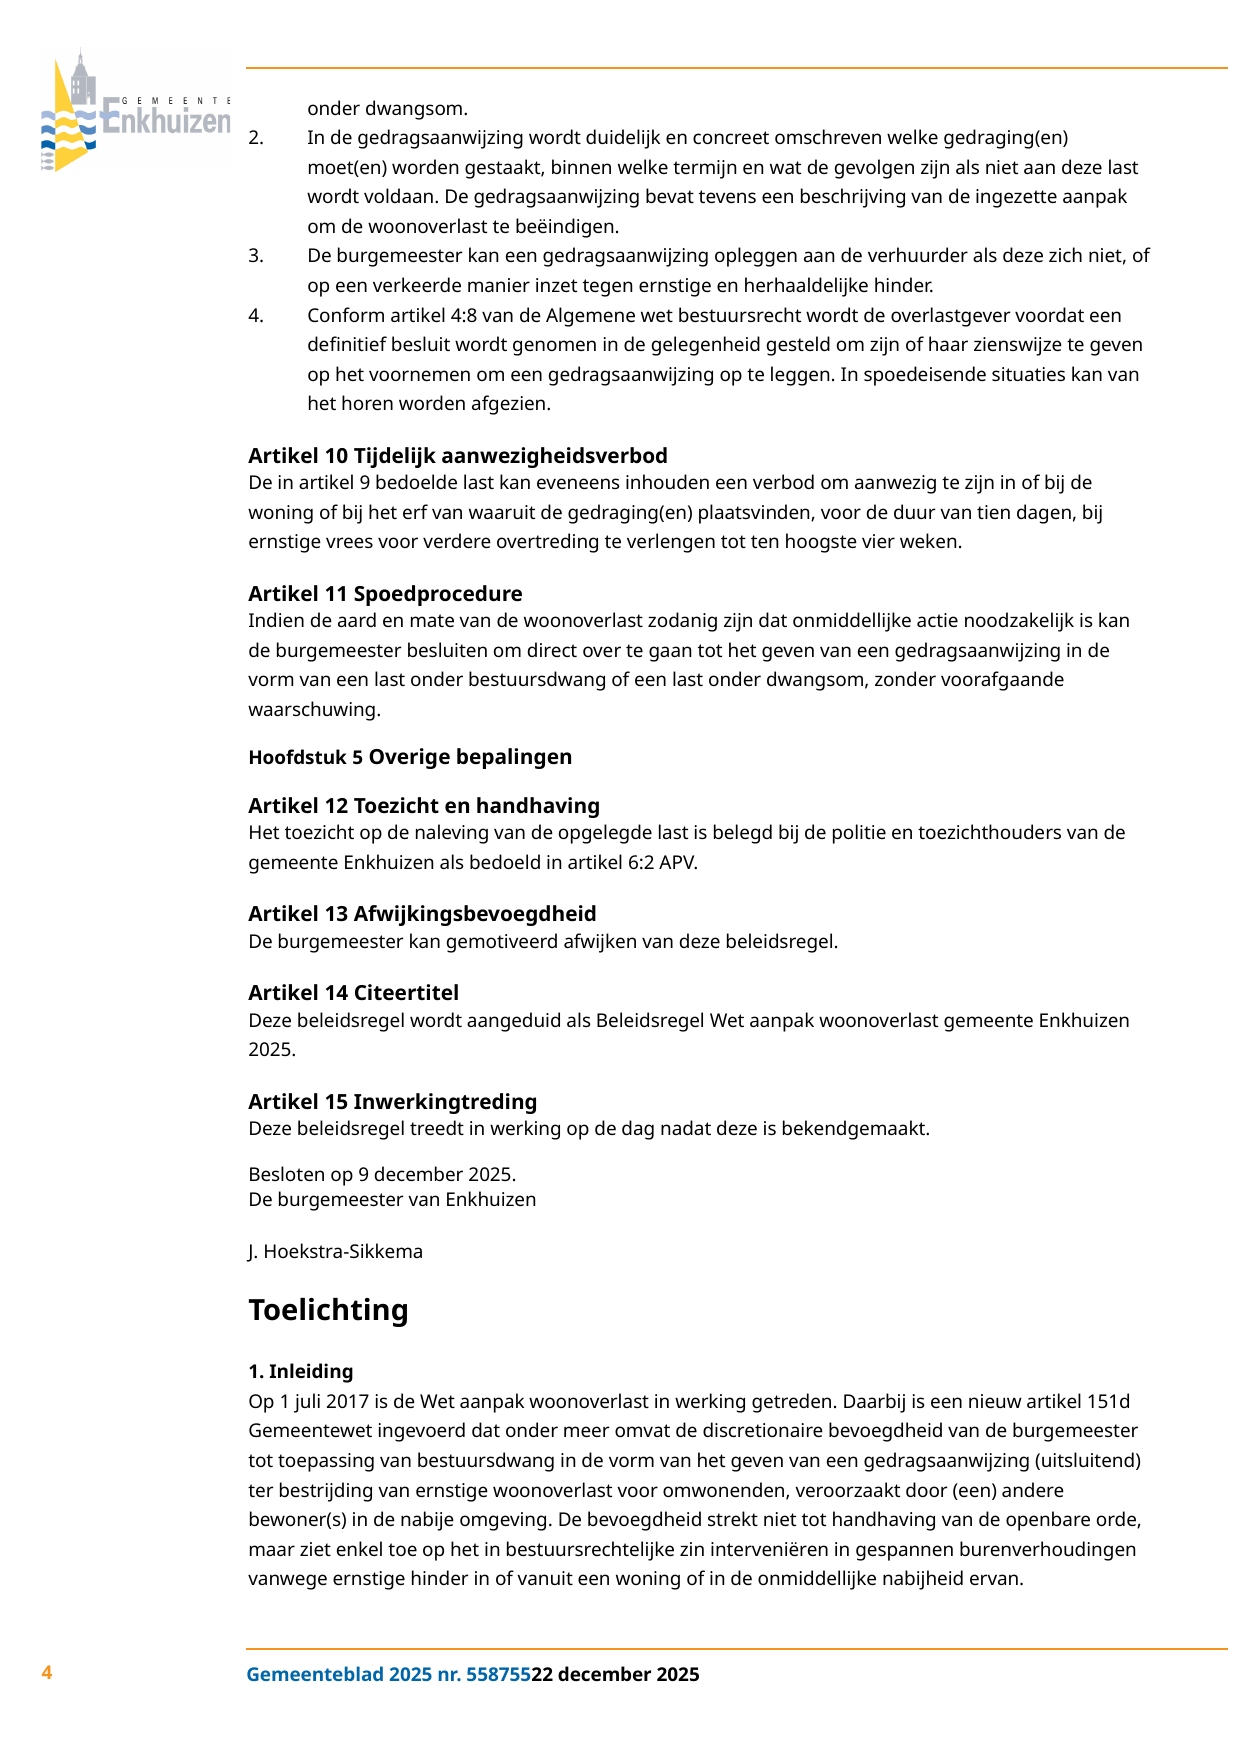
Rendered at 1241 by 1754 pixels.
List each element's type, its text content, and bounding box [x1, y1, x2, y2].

text De burgemeester van Enkhuizen [248, 1187, 1152, 1212]
text De in artikel 9 bedoelde last kan eveneens inhouden een verbod om aanwezig te zijn in of bij de woning of bij het erf van waaruit de gedraging(en) plaatsvinden, voor de duur van tien dagen, bij ernstige vrees voor verdere overtreding te verlengen tot ten hoogste vier weken. [248, 469, 1152, 554]
list Conform artikel 4:8 van de Algemene wet bestuursrecht wordt de overlastgever voordat een definitief besluit wordt genomen in de gelegenheid gesteld om zijn of haar zienswijze te geven op het voornemen om een gedragsaanwijzing op te leggen. In spoedeisende situaties kan van het horen worden afgezien. [248, 302, 1152, 416]
list In de gedragsaanwijzing wordt duidelijk en concreet omschreven welke gedraging(en) moet(en) worden gestaakt, binnen welke termijn en wat de gevolgen zijn als niet aan deze last wordt voldaan. De gedragsaanwijzing bevat tevens een beschrijving van de ingezette aanpak om de woonoverlast te beëindigen. [248, 124, 1152, 239]
list onder dwangsom. [248, 95, 1152, 121]
text Deze beleidsregel wordt aangeduid als Beleidsregel Wet aanpak woonoverlast gemeente Enkhuizen 2025. [248, 1007, 1152, 1062]
picture [41, 47, 231, 172]
text Artikel 13 Afwijkingsbevoegdheid [248, 899, 1152, 928]
text Artikel 15 Inwerkingtreding [248, 1087, 1152, 1115]
text Hoofdstuk 5 Overige bepalingen [248, 742, 1152, 770]
text Op 1 juli 2017 is de Wet aanpak woonoverlast in werking getreden. Daarbij is een nieuw artikel 151d Gemeentewet ingevoerd dat onder meer omvat de discretionaire bevoegdheid van de burgemeester tot toepassing van bestuursdwang in de vorm van het geven van een gedragsaanwijzing (uitsluitend) ter bestrijding van ernstige woonoverlast voor omwonenden, veroorzaakt door (een) andere bewoner(s) in de nabije omgeving. De bevoegdheid strekt niet tot handhaving van de openbare orde, maar ziet enkel toe op het in bestuursrechtelijke zin interveniëren in gespannen burenverhoudingen vanwege ernstige hinder in of vanuit een woning of in de onmiddellijke nabijheid ervan. [248, 1388, 1152, 1591]
text Toelichting [248, 1289, 1152, 1329]
text Artikel 14 Citeertitel [248, 978, 1152, 1007]
text Besloten op 9 december 2025. [248, 1161, 1152, 1187]
list De burgemeester kan een gedragsaanwijzing opleggen aan de verhuurder als deze zich niet, of op een verkeerde manier inzet tegen ernstige en herhaaldelijke hinder. [248, 243, 1152, 298]
text Artikel 12 Toezicht en handhaving [248, 791, 1152, 819]
text De burgemeester kan gemotiveerd afwijken van deze beleidsregel. [248, 928, 1152, 954]
text 1. Inleiding [248, 1358, 1152, 1384]
text Artikel 11 Spoedprocedure [248, 579, 1152, 607]
text Deze beleidsregel treedt in werking op de dag nadat deze is bekendgemaakt. [248, 1115, 1152, 1141]
text J. Hoekstra-Sikkema [248, 1238, 1152, 1264]
text Het toezicht op de naleving van de opgelegde last is belegd bij de politie en toezichthouders van de gemeente Enkhuizen als bedoeld in artikel 6:2 APV. [248, 819, 1152, 875]
text Artikel 10 Tijdelijk aanwezigheidsverbod [248, 441, 1152, 469]
text Indien de aard en mate van de woonoverlast zodanig zijn dat onmiddellijke actie noodzakelijk is kan de burgemeester besluiten om direct over te gaan tot het geven van een gedragsaanwijzing in de vorm van een last onder bestuursdwang of een last onder dwangsom, zonder voorafgaande waarschuwing. [248, 607, 1152, 722]
